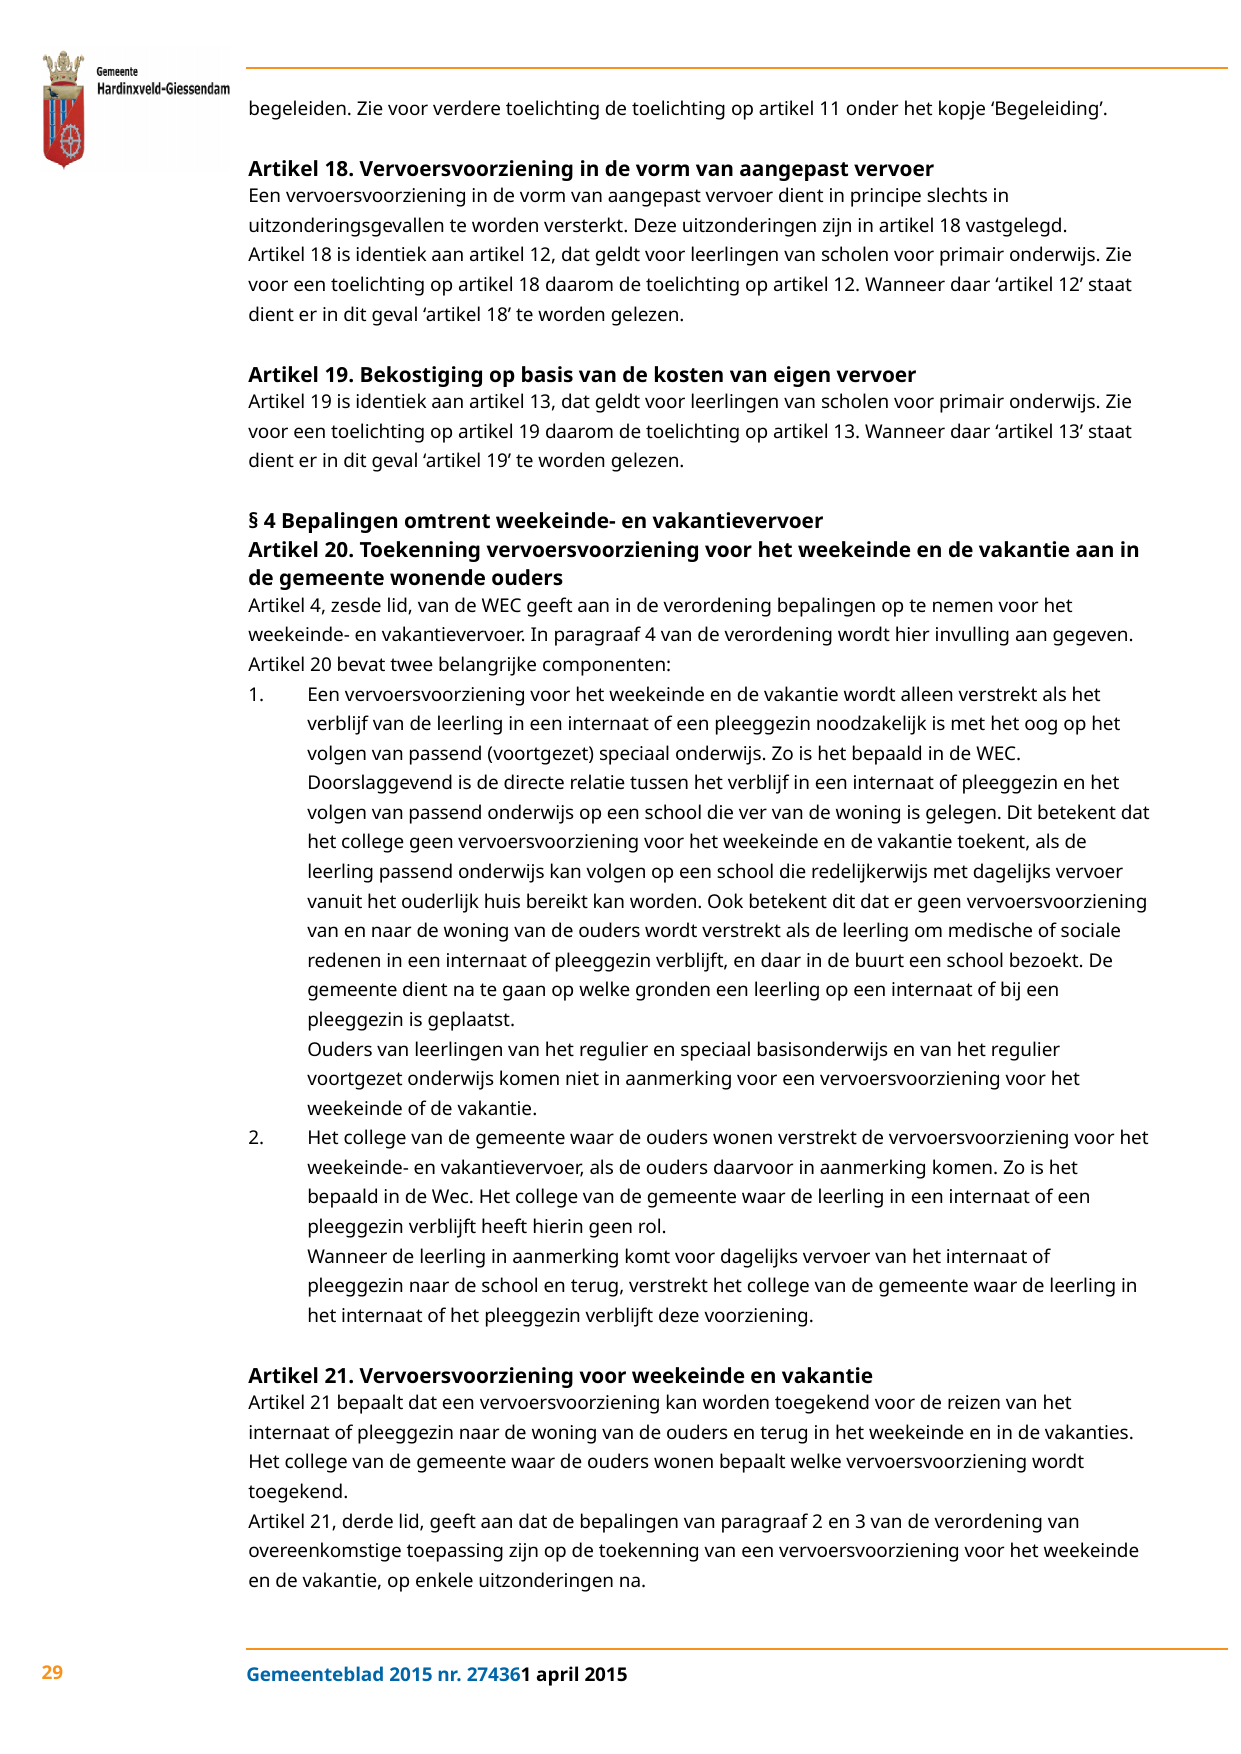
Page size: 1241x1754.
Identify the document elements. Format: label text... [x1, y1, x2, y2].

list Het college van de gemeente waar de ouders wonen verstrekt de vervoersvoorziening voor het weekeinde- en vakantievervoer, als de ouders daarvoor in aanmerking komen. Zo is het bepaald in de Wec. Het college van de gemeente waar de leerling in een internaat of een pleeggezin verblijft heeft hierin geen rol. [248, 1124, 1152, 1239]
text Artikel 21, derde lid, geeft aan dat de bepalingen van paragraaf 2 en 3 van de verordening van overeenkomstige toepassing zijn op de toekenning van een vervoersvoorziening voor het weekeinde en de vakantie, op enkele uitzonderingen na. [248, 1508, 1152, 1593]
text Artikel 21 bepaalt dat een vervoersvoorziening kan worden toegekend voor de reizen van het internaat of pleeggezin naar de woning van de ouders en terug in het weekeinde en in de vakanties. Het college van de gemeente waar de ouders wonen bepaalt welke vervoersvoorziening wordt toegekend. [248, 1389, 1152, 1504]
text Artikel 18 is identiek aan artikel 12, dat geldt voor leerlingen van scholen voor primair onderwijs. Zie voor een toelichting op artikel 18 daarom de toelichting op artikel 12. Wanneer daar ‘artikel 12’ staat dient er in dit geval ‘artikel 18’ te worden gelezen. [248, 242, 1152, 326]
text Artikel 20. Toekenning vervoersvoorziening voor het weekeinde en de vakantie aan in de gemeente wonende ouders [248, 535, 1152, 592]
text Artikel 4, zesde lid, van de WEC geeft aan in de verordening bepalingen op te nemen voor het weekeinde- en vakantievervoer. In paragraaf 4 van de verordening wordt hier invulling aan gegeven. [248, 592, 1152, 647]
text Artikel 19 is identiek aan artikel 13, dat geldt voor leerlingen van scholen voor primair onderwijs. Zie voor een toelichting op artikel 19 daarom de toelichting op artikel 13. Wanneer daar ‘artikel 13’ staat dient er in dit geval ‘artikel 19’ te worden gelezen. [248, 388, 1152, 473]
picture [41, 47, 231, 172]
list Wanneer de leerling in aanmerking komt voor dagelijks vervoer van het internaat of pleeggezin naar de school en terug, verstrekt het college van de gemeente waar de leerling in het internaat of het pleeggezin verblijft deze voorziening. [248, 1243, 1152, 1328]
text Een vervoersvoorziening in de vorm van aangepast vervoer dient in principe slechts in uitzonderingsgevallen te worden versterkt. Deze uitzonderingen zijn in artikel 18 vastgelegd. [248, 182, 1152, 238]
text Artikel 21. Vervoersvoorziening voor weekeinde en vakantie [248, 1361, 1152, 1389]
list Ouders van leerlingen van het regulier en speciaal basisonderwijs en van het regulier voortgezet onderwijs komen niet in aanmerking voor een vervoersvoorziening voor het weekeinde of de vakantie. [248, 1036, 1152, 1121]
text Artikel 19. Bekostiging op basis van de kosten van eigen vervoer [248, 360, 1152, 388]
text Artikel 18. Vervoersvoorziening in de vorm van aangepast vervoer [248, 154, 1152, 182]
text § 4 Bepalingen omtrent weekeinde- en vakantievervoer [248, 507, 1152, 535]
list Doorslaggevend is de directe relatie tussen het verblijf in een internaat of pleeggezin en het volgen van passend onderwijs op een school die ver van de woning is gelegen. Dit betekent dat het college geen vervoersvoorziening voor het weekeinde en de vakantie toekent, als de leerling passend onderwijs kan volgen op een school die redelijkerwijs met dagelijks vervoer vanuit het ouderlijk huis bereikt kan worden. Ook betekent dit dat er geen vervoersvoorziening van en naar de woning van de ouders wordt verstrekt als de leerling om medische of sociale redenen in een internaat of pleeggezin verblijft, en daar in de buurt een school bezoekt. De gemeente dient na te gaan op welke gronden een leerling op een internaat of bij een pleeggezin is geplaatst. [248, 769, 1152, 1032]
text Artikel 20 bevat twee belangrijke componenten: [248, 651, 1152, 677]
list Een vervoersvoorziening voor het weekeinde en de vakantie wordt alleen verstrekt als het verblijf van de leerling in een internaat of een pleeggezin noodzakelijk is met het oog op het volgen van passend (voortgezet) speciaal onderwijs. Zo is het bepaald in de WEC. [248, 681, 1152, 766]
text begeleiden. Zie voor verdere toelichting de toelichting op artikel 11 onder het kopje ‘Begeleiding’. [248, 95, 1152, 121]
